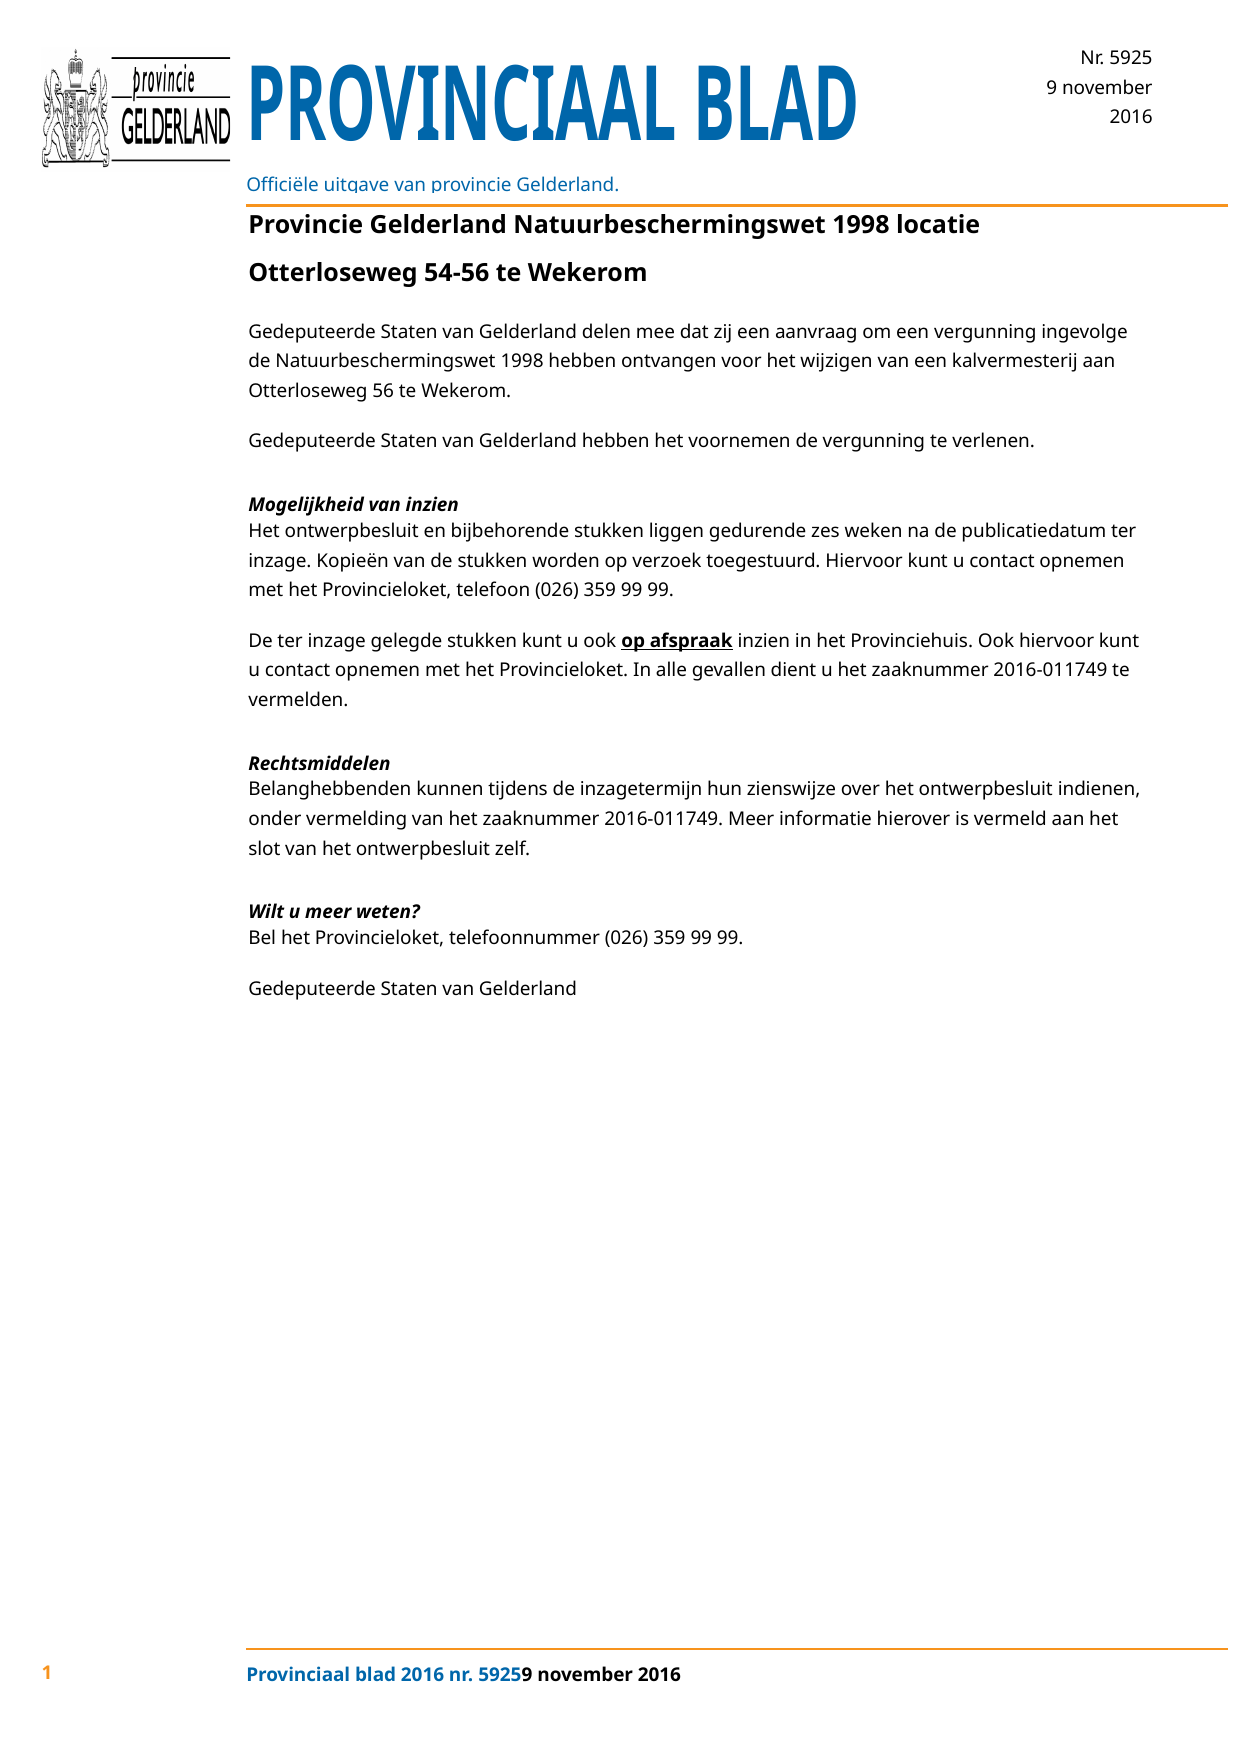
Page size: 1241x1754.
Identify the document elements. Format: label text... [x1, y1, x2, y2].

picture [41, 47, 231, 172]
text Rechtsmiddelen [248, 750, 1152, 776]
text Mogelijkheid van inzien [248, 491, 1152, 517]
text Bel het Provincieloket, telefoonnummer (026) 359 99 99. [248, 924, 1152, 950]
text Gedeputeerde Staten van Gelderland hebben het voornemen de vergunning te verlenen. [248, 427, 1152, 453]
text De ter inzage gelegde stukken kunt u ook op afspraak inzien in het Provinciehuis. Ook hiervoor kunt u contact opnemen met het Provincieloket. In alle gevallen dient u het zaaknummer 2016-011749 te vermelden. [248, 627, 1152, 712]
text Het ontwerpbesluit en bijbehorende stukken liggen gedurende zes weken na de publicatiedatum ter inzage. Kopieën van de stukken worden op verzoek toegestuurd. Hiervoor kunt u contact opnemen met het Provincieloket, telefoon (026) 359 99 99. [248, 517, 1152, 602]
text Wilt u meer weten? [248, 899, 1152, 924]
text Belanghebbenden kunnen tijdens de inzagetermijn hun zienswijze over het ontwerpbesluit indienen, onder vermelding van het zaaknummer 2016-011749. Meer informatie hierover is vermeld aan het slot van het ontwerpbesluit zelf. [248, 776, 1152, 861]
text Provincie Gelderland Natuurbeschermingswet 1998 locatie Otterloseweg 54-56 te Wekerom [248, 207, 1152, 288]
text Gedeputeerde Staten van Gelderland delen mee dat zij een aanvraag om een vergunning ingevolge de Natuurbeschermingswet 1998 hebben ontvangen voor het wijzigen van een kalvermesterij aan Otterloseweg 56 te Wekerom. [248, 318, 1152, 403]
text Gedeputeerde Staten van Gelderland [248, 975, 1152, 1001]
